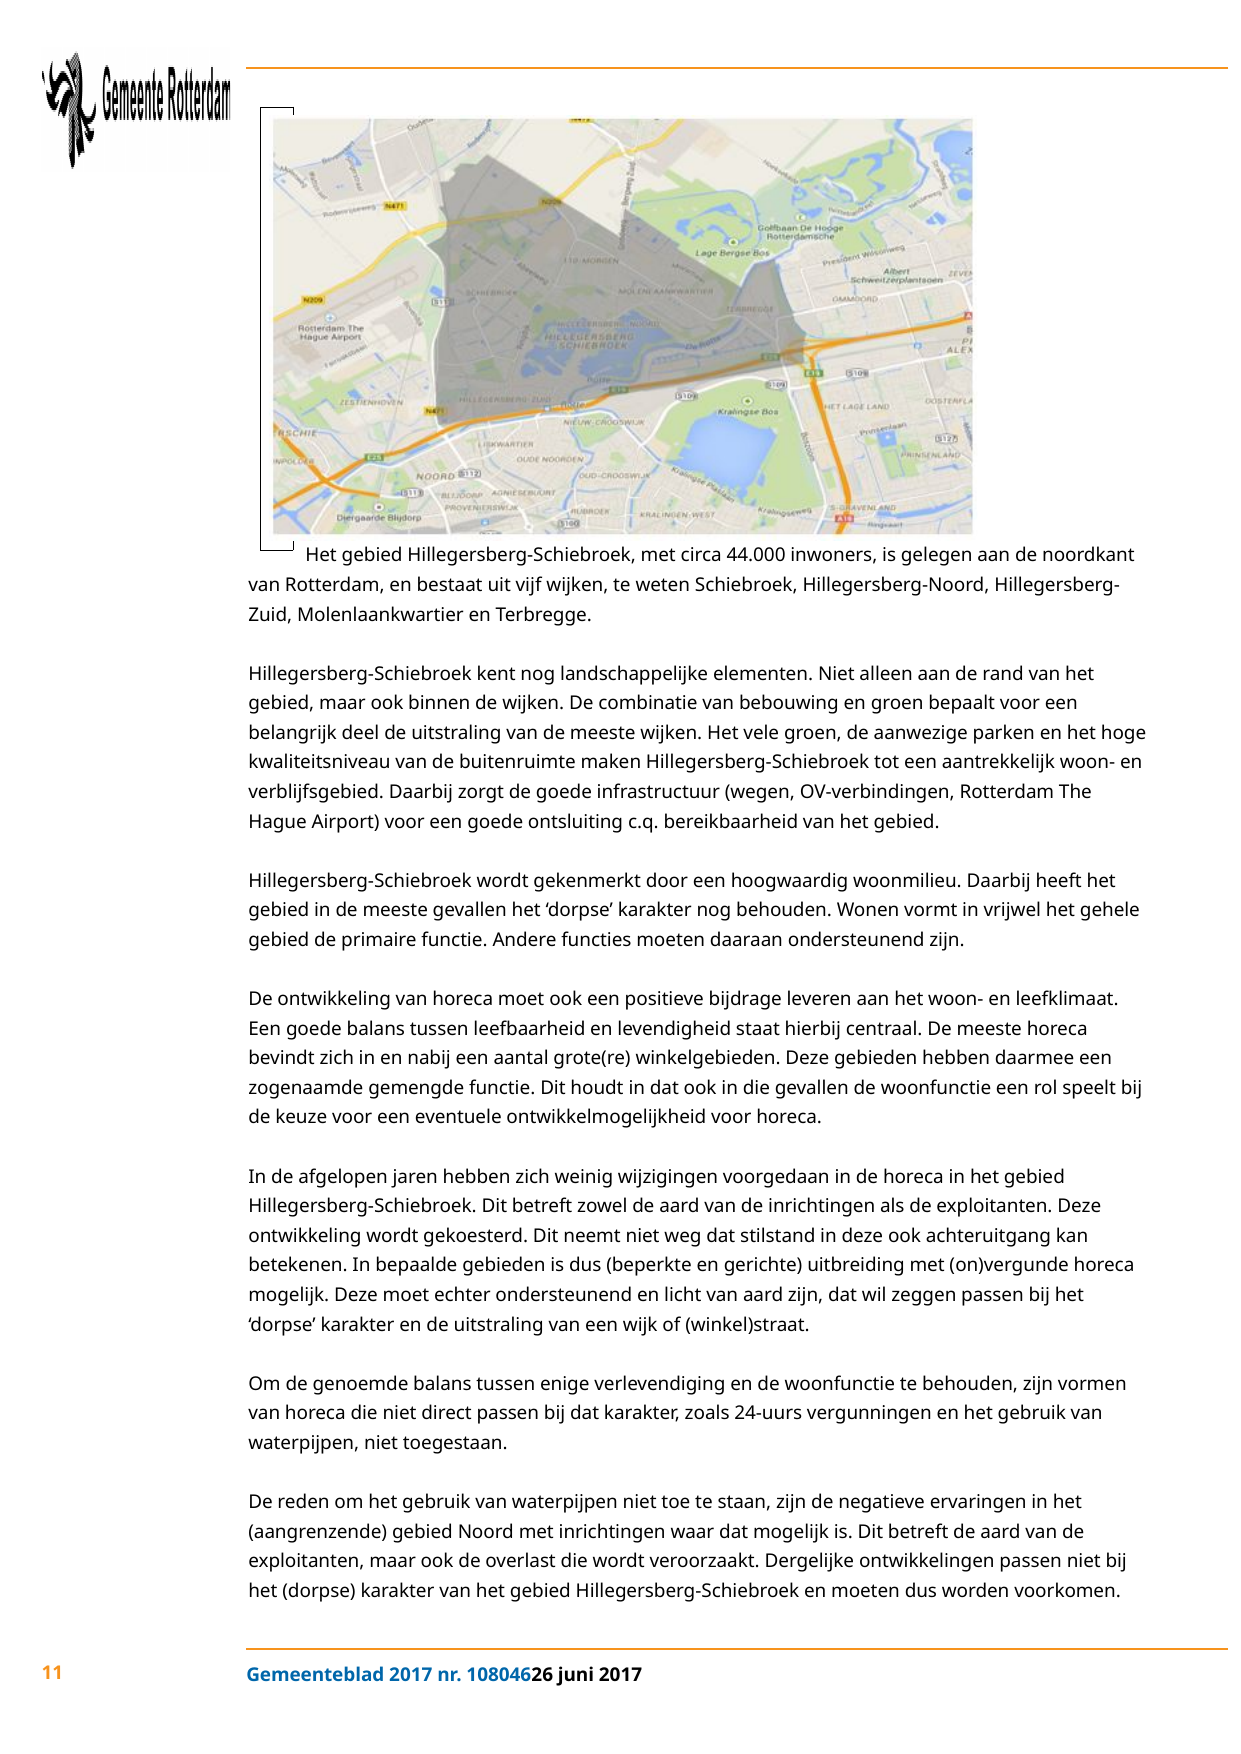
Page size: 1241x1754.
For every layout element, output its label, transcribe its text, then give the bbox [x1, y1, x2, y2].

text Hillegersberg-Schiebroek kent nog landschappelijke elementen. Niet alleen aan de rand van het gebied, maar ook binnen de wijken. De combinatie van bebouwing en groen bepaalt voor een belangrijk deel de uitstraling van de meeste wijken. Het vele groen, de aanwezige parken en het hoge kwaliteitsniveau van de buitenruimte maken Hillegersberg-Schiebroek tot een aantrekkelijk woon- en verblijfsgebied. Daarbij zorgt de goede infrastructuur (wegen, OV-verbindingen, Rotterdam The Hague Airport) voor een goede ontsluiting c.q. bereikbaarheid van het gebied. [248, 660, 1152, 833]
text De reden om het gebruik van waterpijpen niet toe te staan, zijn de negatieve ervaringen in het (aangrenzende) gebied Noord met inrichtingen waar dat mogelijk is. Dit betreft de aard van de exploitanten, maar ook de overlast die wordt veroorzaakt. Dergelijke ontwikkelingen passen niet bij het (dorpse) karakter van het gebied Hillegersberg-Schiebroek en moeten dus worden voorkomen. [248, 1488, 1152, 1603]
text Hillegersberg-Schiebroek wordt gekenmerkt door een hoogwaardig woonmilieu. Daarbij heeft het gebied in de meeste gevallen het ‘dorpse’ karakter nog behouden. Wonen vormt in vrijwel het gehele gebied de primaire functie. Andere functies moeten daaraan ondersteunend zijn. [248, 867, 1152, 952]
text De ontwikkeling van horeca moet ook een positieve bijdrage leveren aan het woon- en leefklimaat. Een goede balans tussen leefbaarheid en levendigheid staat hierbij centraal. De meeste horeca bevindt zich in en nabij een aantal grote(re) winkelgebieden. Deze gebieden hebben daarmee een zogenaamde gemengde functie. Dit houdt in dat ook in die gevallen de woonfunctie een rol speelt bij de keuze voor een eventuele ontwikkelmogelijkheid voor horeca. [248, 985, 1152, 1129]
picture [268, 115, 978, 541]
picture [41, 47, 231, 172]
text Het gebied Hillegersberg-Schiebroek, met circa 44.000 inwoners, is gelegen aan de noordkant van Rotterdam, en bestaat uit vijf wijken, te weten Schiebroek, Hillegersberg-Noord, Hillegersberg-Zuid, Molenlaankwartier en Terbregge. [248, 95, 1152, 626]
text Om de genoemde balans tussen enige verlevendiging en de woonfunctie te behouden, zijn vormen van horeca die niet direct passen bij dat karakter, zoals 24-uurs vergunningen en het gebruik van waterpijpen, niet toegestaan. [248, 1370, 1152, 1455]
text In de afgelopen jaren hebben zich weinig wijzigingen voorgedaan in de horeca in het gebied Hillegersberg-Schiebroek. Dit betreft zowel de aard van de inrichtingen als de exploitanten. Deze ontwikkeling wordt gekoesterd. Dit neemt niet weg dat stilstand in deze ook achteruitgang kan betekenen. In bepaalde gebieden is dus (beperkte en gerichte) uitbreiding met (on)vergunde horeca mogelijk. Deze moet echter ondersteunend en licht van aard zijn, dat wil zeggen passen bij het ‘dorpse’ karakter en de uitstraling van een wijk of (winkel)straat. [248, 1163, 1152, 1336]
